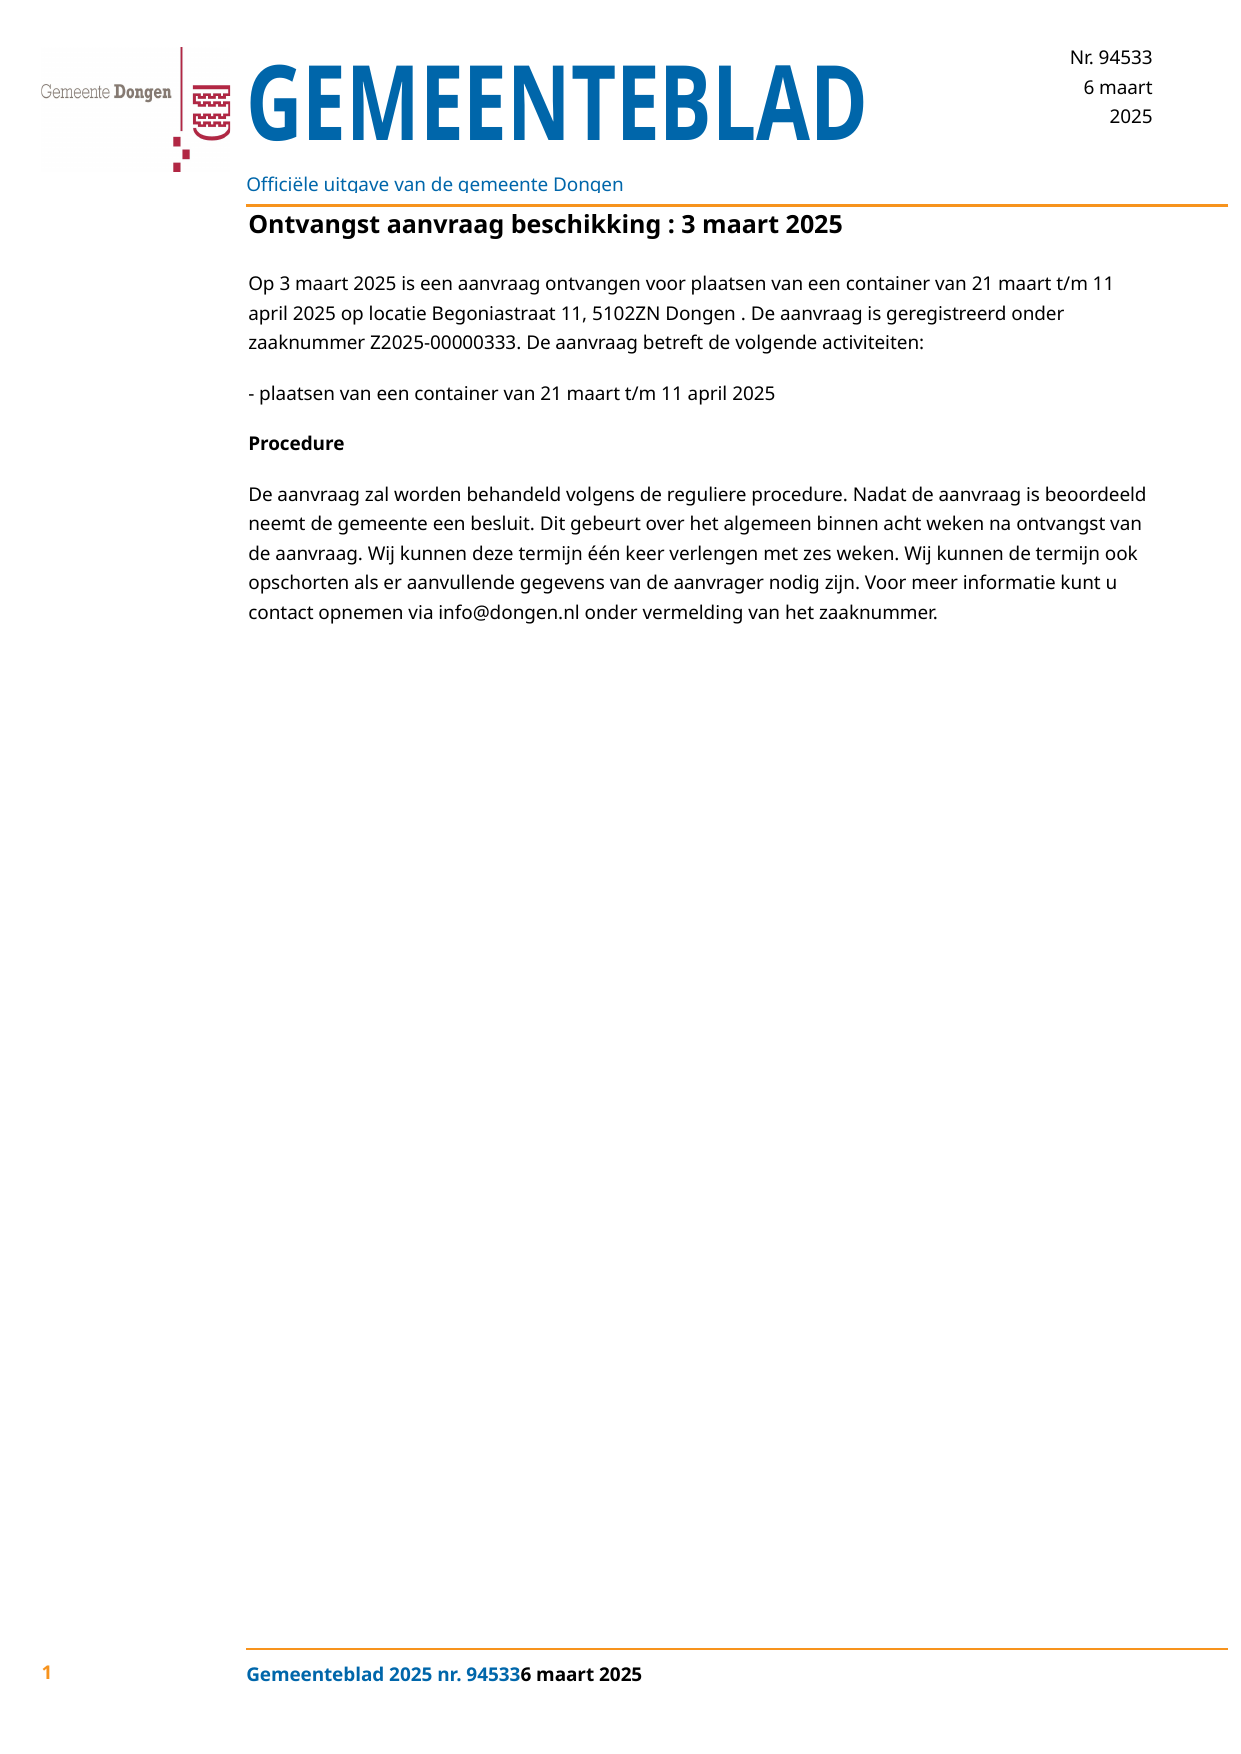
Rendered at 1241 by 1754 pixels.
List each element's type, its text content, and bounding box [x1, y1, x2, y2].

text Op 3 maart 2025 is een aanvraag ontvangen voor plaatsen van een container van 21 maart t/m 11 april 2025 op locatie Begoniastraat 11, 5102ZN Dongen . De aanvraag is geregistreerd onder zaaknummer Z2025-00000333. De aanvraag betreft de volgende activiteiten: [248, 270, 1152, 355]
picture [41, 47, 231, 172]
text Procedure [248, 430, 1152, 456]
text De aanvraag zal worden behandeld volgens de reguliere procedure. Nadat de aanvraag is beoordeeld neemt de gemeente een besluit. Dit gebeurt over het algemeen binnen acht weken na ontvangst van de aanvraag. Wij kunnen deze termijn één keer verlengen met zes weken. Wij kunnen de termijn ook opschorten als er aanvullende gegevens van de aanvrager nodig zijn. Voor meer informatie kunt u contact opnemen via info@dongen.nl onder vermelding van het zaaknummer. [248, 481, 1152, 625]
text Ontvangst aanvraag beschikking : 3 maart 2025 [248, 207, 1152, 241]
text - plaatsen van een container van 21 maart t/m 11 april 2025 [248, 380, 1152, 406]
